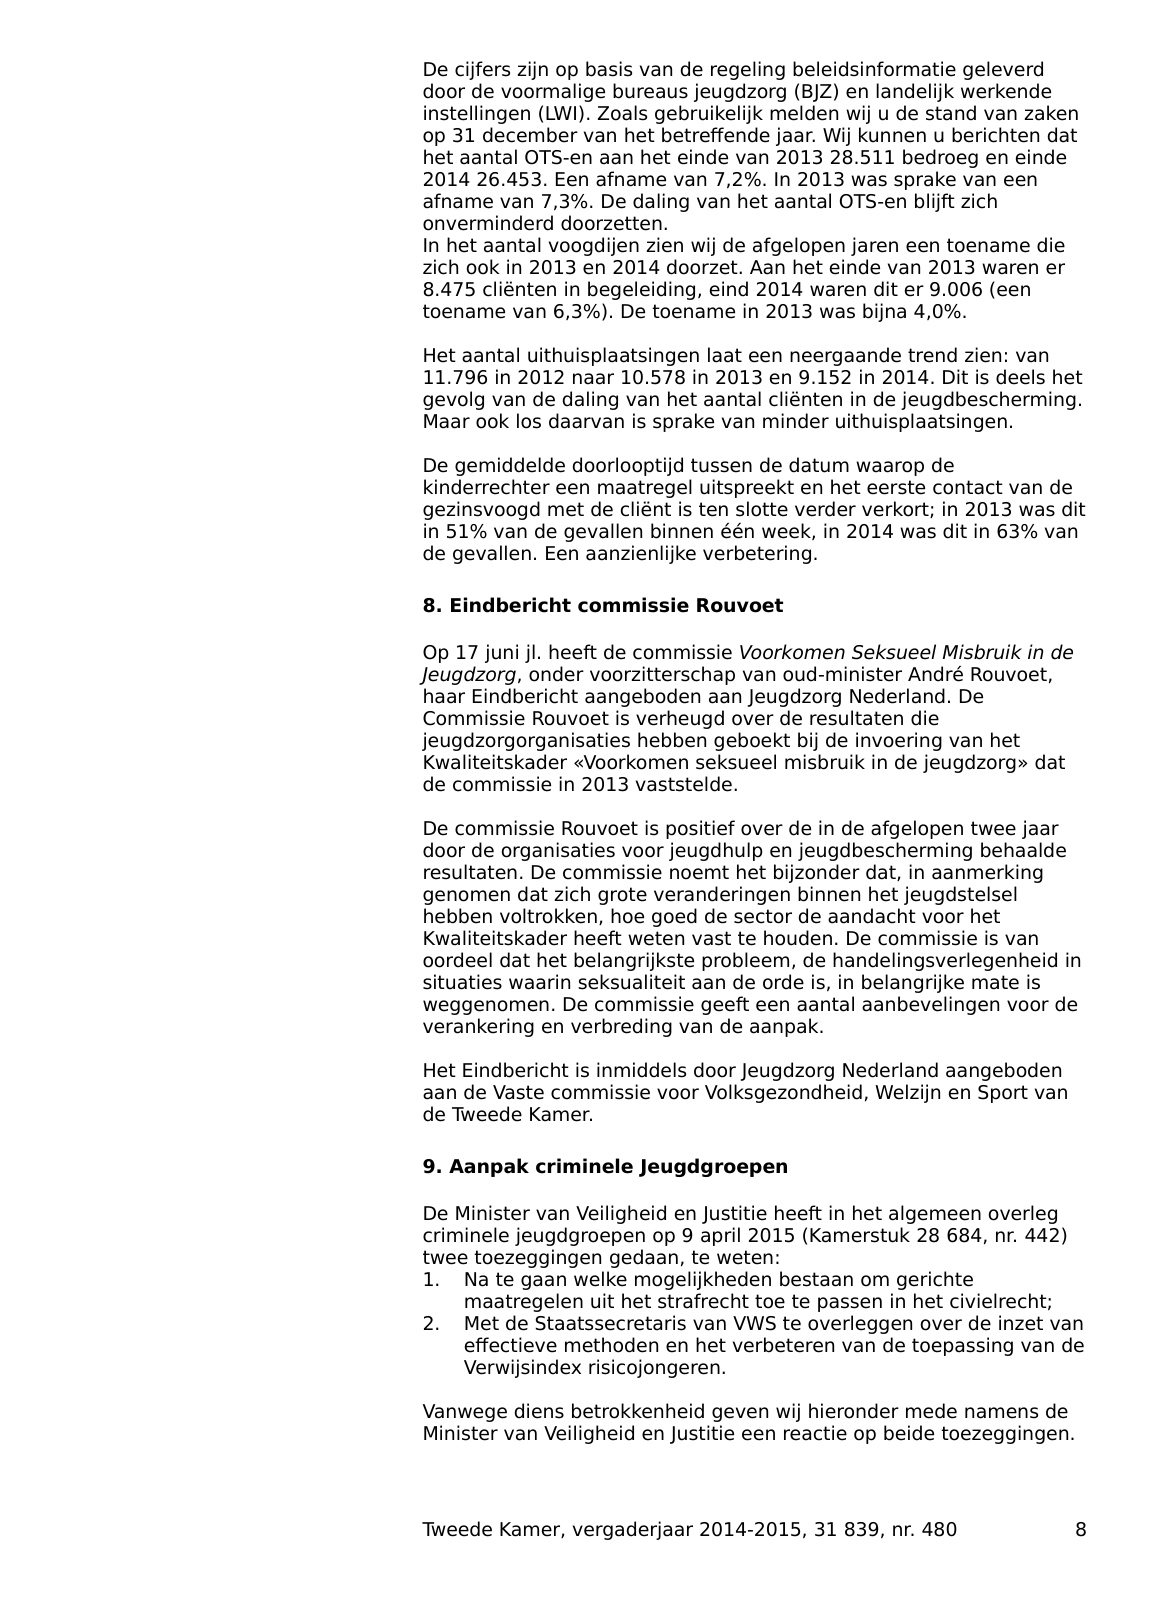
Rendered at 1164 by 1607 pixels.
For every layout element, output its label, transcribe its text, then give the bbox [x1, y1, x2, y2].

text De Minister van Veiligheid en Justitie heeft in het algemeen overleg criminele jeugdgroepen op 9 april 2015 (Kamerstuk 28 684, nr. 442) twee toezeggingen gedaan, te weten: [422, 1203, 1087, 1269]
text Op 17 juni jl. heeft de commissie Voorkomen Seksueel Misbruik in de Jeugdzorg, onder voorzitterschap van oud-minister André Rouvoet, haar Eindbericht aangeboden aan Jeugdzorg Nederland. De Commissie Rouvoet is verheugd over de resultaten die jeugdzorgorganisaties hebben geboekt bij de invoering van het Kwaliteitskader «Voorkomen seksueel misbruik in de jeugdzorg» dat de commissie in 2013 vaststelde. [422, 642, 1087, 796]
text Vanwege diens betrokkenheid geven wij hieronder mede namens de Minister van Veiligheid en Justitie een reactie op beide toezeggingen. [422, 1401, 1087, 1445]
text In het aantal voogdijen zien wij de afgelopen jaren een toename die zich ook in 2013 en 2014 doorzet. Aan het einde van 2013 waren er 8.475 cliënten in begeleiding, eind 2014 waren dit er 9.006 (een toename van 6,3%). De toename in 2013 was bijna 4,0%. [422, 235, 1087, 323]
text De commissie Rouvoet is positief over de in de afgelopen twee jaar door de organisaties voor jeugdhulp en jeugdbescherming behaalde resultaten. De commissie noemt het bijzonder dat, in aanmerking genomen dat zich grote veranderingen binnen het jeugdstelsel hebben voltrokken, hoe goed de sector de aandacht voor het Kwaliteitskader heeft weten vast te houden. De commissie is van oordeel dat het belangrijkste probleem, de handelingsverlegenheid in situaties waarin seksualiteit aan de orde is, in belangrijke mate is weggenomen. De commissie geeft een aantal aanbevelingen voor de verankering en verbreding van de aanpak. [422, 818, 1087, 1038]
subtitle 9. Aanpak criminele Jeugdgroepen [422, 1156, 1087, 1178]
text 1. Na te gaan welke mogelijkheden bestaan om gerichte maatregelen uit het strafrecht toe te passen in het civielrecht; [422, 1269, 1087, 1313]
subtitle 8. Eindbericht commissie Rouvoet [422, 595, 1087, 617]
text Het aantal uithuisplaatsingen laat een neergaande trend zien: van 11.796 in 2012 naar 10.578 in 2013 en 9.152 in 2014. Dit is deels het gevolg van de daling van het aantal cliënten in de jeugdbescherming. Maar ook los daarvan is sprake van minder uithuisplaatsingen. [422, 345, 1087, 433]
text 2. Met de Staatssecretaris van VWS te overleggen over de inzet van effectieve methoden en het verbeteren van de toepassing van de Verwijsindex risicojongeren. [422, 1313, 1087, 1379]
text De gemiddelde doorlooptijd tussen de datum waarop de kinderrechter een maatregel uitspreekt en het eerste contact van de gezinsvoogd met de cliënt is ten slotte verder verkort; in 2013 was dit in 51% van de gevallen binnen één week, in 2014 was dit in 63% van de gevallen. Een aanzienlijke verbetering. [422, 455, 1087, 565]
text Het Eindbericht is inmiddels door Jeugdzorg Nederland aangeboden aan de Vaste commissie voor Volksgezondheid, Welzijn en Sport van de Tweede Kamer. [422, 1060, 1087, 1126]
text De cijfers zijn op basis van de regeling beleidsinformatie geleverd door de voormalige bureaus jeugdzorg (BJZ) en landelijk werkende instellingen (LWI). Zoals gebruikelijk melden wij u de stand van zaken op 31 december van het betreffende jaar. Wij kunnen u berichten dat het aantal OTS-en aan het einde van 2013 28.511 bedroeg en einde 2014 26.453. Een afname van 7,2%. In 2013 was sprake van een afname van 7,3%. De daling van het aantal OTS-en blijft zich onverminderd doorzetten. [422, 59, 1087, 235]
